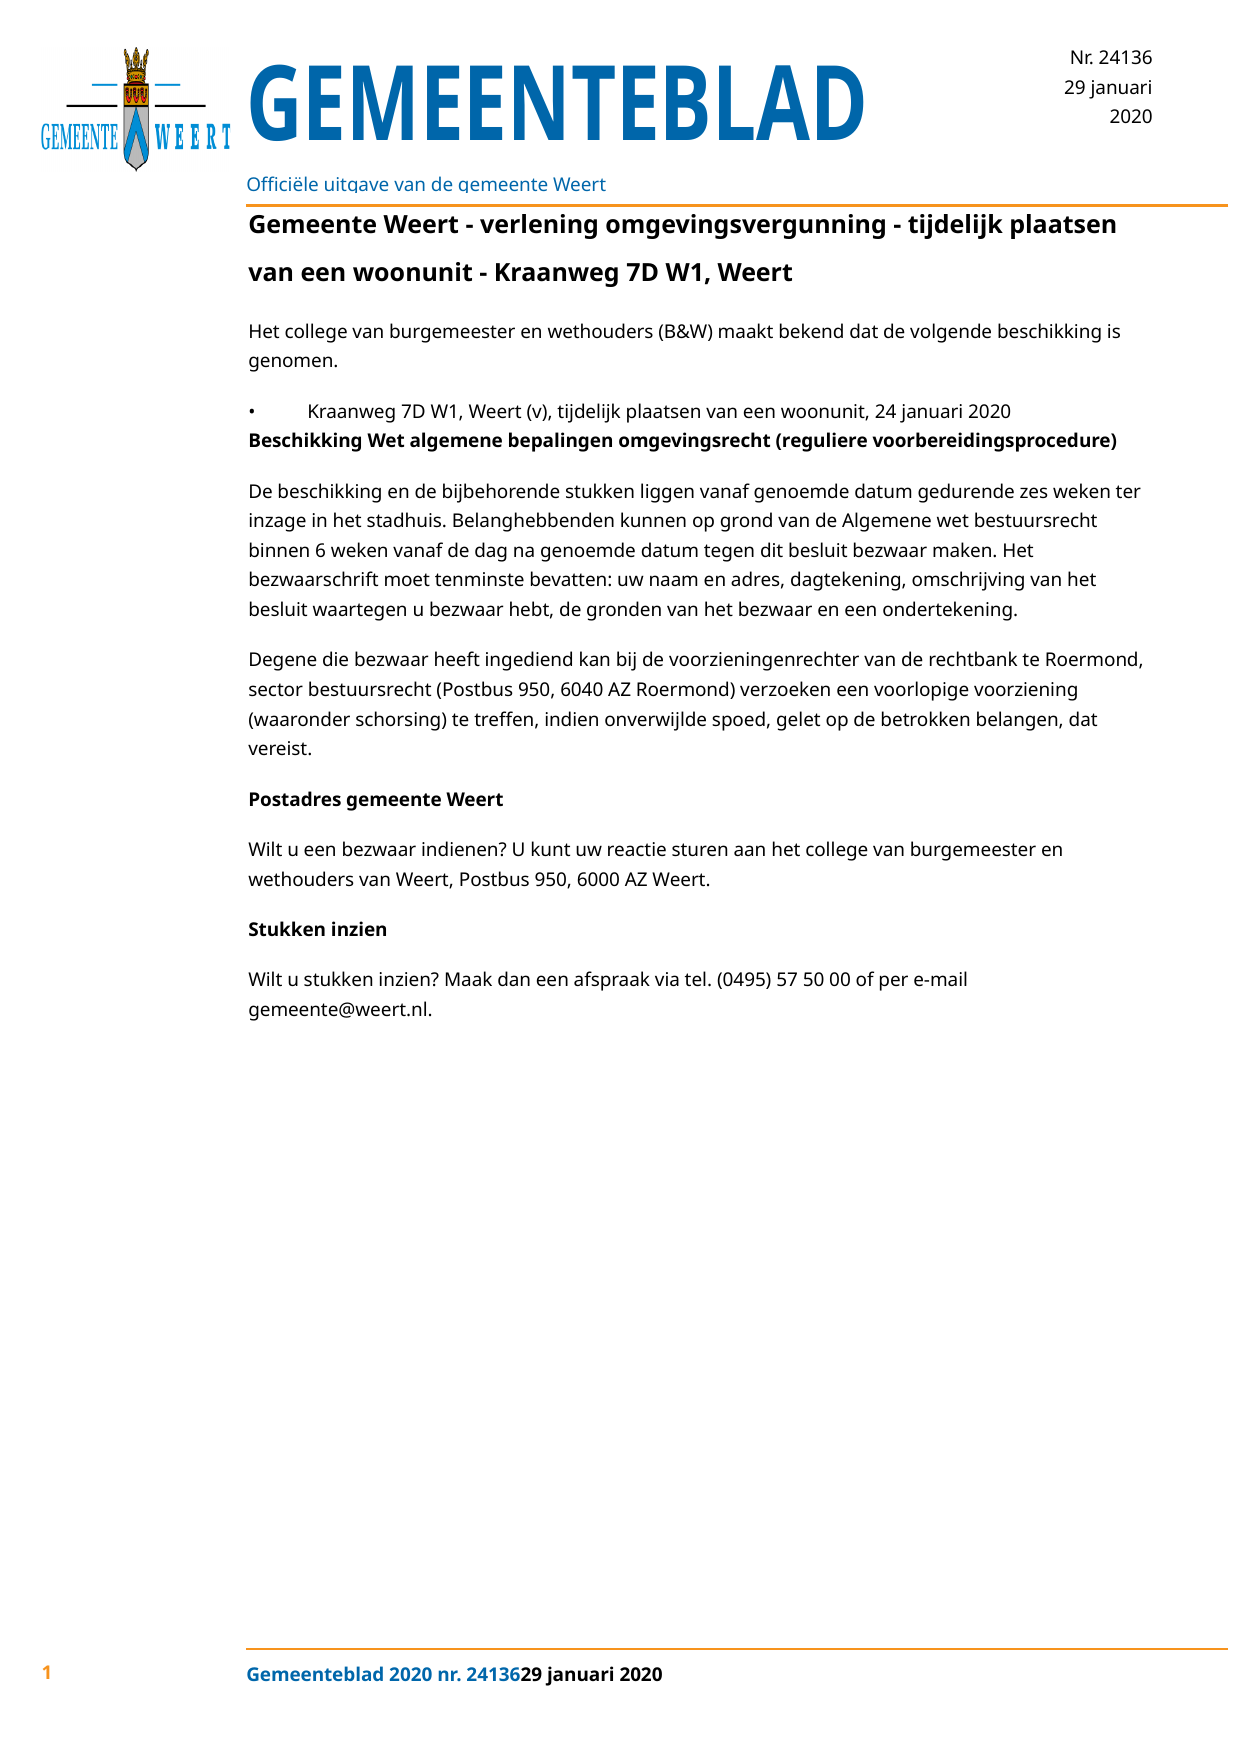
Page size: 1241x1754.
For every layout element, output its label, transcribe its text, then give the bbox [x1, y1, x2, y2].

text Postadres gemeente Weert [248, 786, 1152, 812]
text De beschikking en de bijbehorende stukken liggen vanaf genoemde datum gedurende zes weken ter inzage in het stadhuis. Belanghebbenden kunnen op grond van de Algemene wet bestuursrecht binnen 6 weken vanaf de dag na genoemde datum tegen dit besluit bezwaar maken. Het bezwaarschrift moet tenminste bevatten: uw naam en adres, dagtekening, omschrijving van het besluit waartegen u bezwaar hebt, de gronden van het bezwaar en een ondertekening. [248, 478, 1152, 622]
text Wilt u stukken inzien? Maak dan een afspraak via tel. (0495) 57 50 00 of per e-mail gemeente@weert.nl. [248, 967, 1152, 1022]
text Het college van burgemeester en wethouders (B&W) maakt bekend dat de volgende beschikking is genomen. [248, 318, 1152, 373]
text Beschikking Wet algemene bepalingen omgevingsrecht (reguliere voorbereidingsprocedure) [248, 427, 1152, 453]
text Wilt u een bezwaar indienen? U kunt uw reactie sturen aan het college van burgemeester en wethouders van Weert, Postbus 950, 6000 AZ Weert. [248, 836, 1152, 892]
text Degene die bezwaar heeft ingediend kan bij de voorzieningenrechter van de rechtbank te Roermond, sector bestuursrecht (Postbus 950, 6040 AZ Roermond) verzoeken een voorlopige voorziening (waaronder schorsing) te treffen, indien onverwijlde spoed, gelet op de betrokken belangen, dat vereist. [248, 647, 1152, 761]
list Kraanweg 7D W1, Weert (v), tijdelijk plaatsen van een woonunit, 24 januari 2020 [248, 398, 1152, 424]
picture [41, 47, 231, 172]
text Stukken inzien [248, 916, 1152, 942]
text Gemeente Weert - verlening omgevingsvergunning - tijdelijk plaatsen van een woonunit - Kraanweg 7D W1, Weert [248, 207, 1152, 288]
